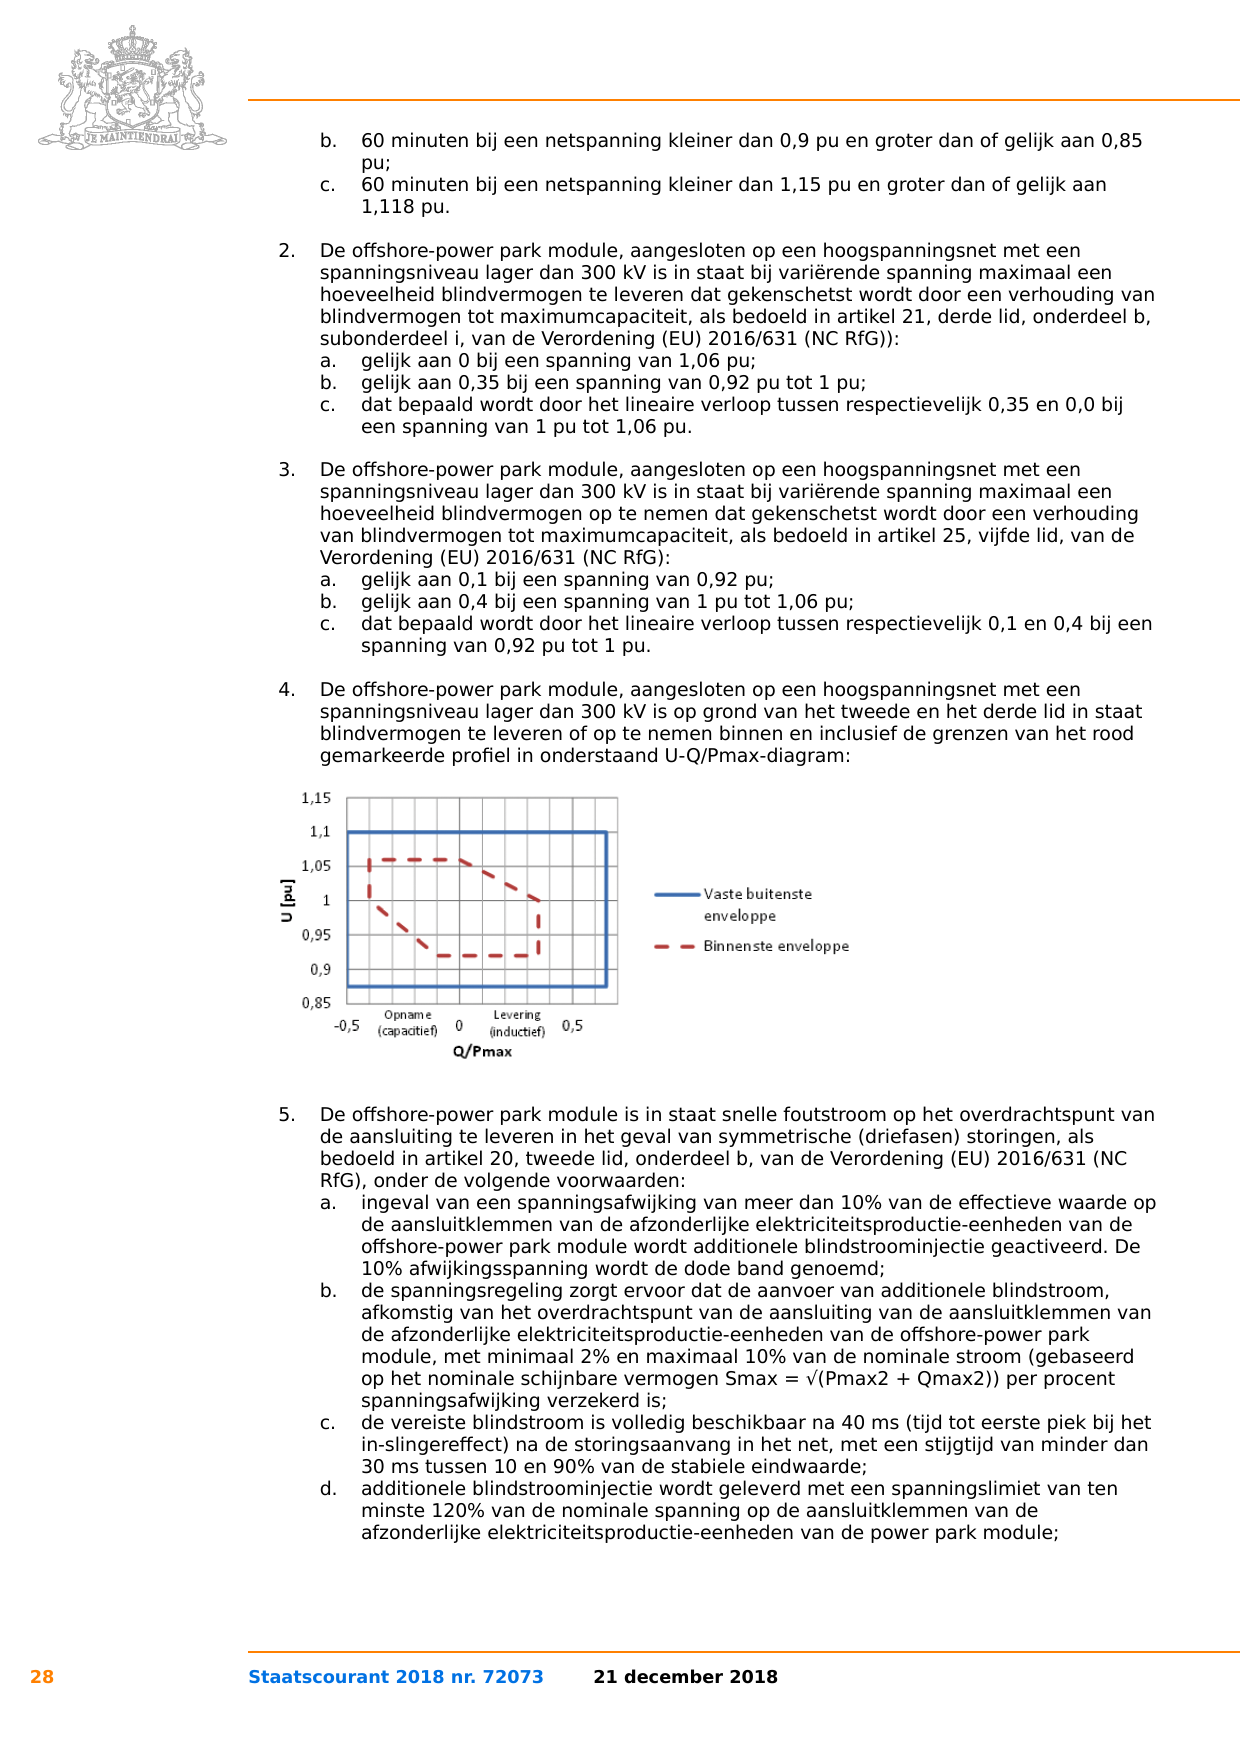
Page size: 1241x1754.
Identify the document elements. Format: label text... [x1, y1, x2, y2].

text a. gelijk aan 0 bij een spanning van 1,06 pu; [319, 349, 1163, 372]
text c. de vereiste blindstroom is volledig beschikbaar na 40 ms (tijd tot eerste piek bij het in-slingereffect) na de storingsaanvang in het net, met een stijgtijd van minder dan 30 ms tussen 10 en 90% van de stabiele eindwaarde; [319, 1412, 1163, 1478]
text 3. De offshore-power park module, aangesloten op een hoogspanningsnet met een spanningsniveau lager dan 300 kV is in staat bij variërende spanning maximaal een hoeveelheid blindvermogen op te nemen dat gekenschetst wordt door een verhouding van blindvermogen tot maximumcapaciteit, als bedoeld in artikel 25, vijfde lid, van de Verordening (EU) 2016/631 (NC RfG): [278, 459, 1163, 569]
text a. gelijk aan 0,1 bij een spanning van 0,92 pu; [319, 569, 1163, 591]
text 2. De offshore-power park module, aangesloten op een hoogspanningsnet met een spanningsniveau lager dan 300 kV is in staat bij variërende spanning maximaal een hoeveelheid blindvermogen te leveren dat gekenschetst wordt door een verhouding van blindvermogen tot maximumcapaciteit, als bedoeld in artikel 21, derde lid, onderdeel b, subonderdeel i, van de Verordening (EU) 2016/631 (NC RfG)): [278, 240, 1163, 349]
text b. 60 minuten bij een netspanning kleiner dan 0,9 pu en groter dan of gelijk aan 0,85 pu; [319, 130, 1163, 174]
text d. additionele blindstroominjectie wordt geleverd met een spanningslimiet van ten minste 120% van de nominale spanning op de aansluitklemmen van de afzonderlijke elektriciteitsproductie-eenheden van de power park module; [319, 1478, 1163, 1544]
text 5. De offshore-power park module is in staat snelle foutstroom op het overdrachtspunt van de aansluiting te leveren in het geval van symmetrische (driefasen) storingen, als bedoeld in artikel 20, tweede lid, onderdeel b, van de Verordening (EU) 2016/631 (NC RfG), onder de volgende voorwaarden: [278, 1104, 1163, 1192]
picture [278, 788, 851, 1061]
text 4. De offshore-power park module, aangesloten op een hoogspanningsnet met een spanningsniveau lager dan 300 kV is op grond van het tweede en het derde lid in staat blindvermogen te leveren of op te nemen binnen en inclusief de grenzen van het rood gemarkeerde profiel in onderstaand U-Q/Pmax-diagram: [278, 679, 1163, 767]
text b. gelijk aan 0,4 bij een spanning van 1 pu tot 1,06 pu; [319, 591, 1163, 613]
picture [38, 25, 227, 150]
text a. ingeval van een spanningsafwijking van meer dan 10% van de effectieve waarde op de aansluitklemmen van de afzonderlijke elektriciteitsproductie-eenheden van de offshore-power park module wordt additionele blindstroominjectie geactiveerd. De 10% afwijkingsspanning wordt de dode band genoemd; [319, 1192, 1163, 1280]
text b. de spanningsregeling zorgt ervoor dat de aanvoer van additionele blindstroom, afkomstig van het overdrachtspunt van de aansluiting van de aansluitklemmen van de afzonderlijke elektriciteitsproductie-eenheden van de offshore-power park module, met minimaal 2% en maximaal 10% van de nominale stroom (gebaseerd op het nominale schijnbare vermogen Smax = √(Pmax2 + Qmax2)) per procent spanningsafwijking verzekerd is; [319, 1280, 1163, 1412]
text b. gelijk aan 0,35 bij een spanning van 0,92 pu tot 1 pu; [319, 372, 1163, 393]
text c. dat bepaald wordt door het lineaire verloop tussen respectievelijk 0,1 en 0,4 bij een spanning van 0,92 pu tot 1 pu. [319, 613, 1163, 657]
text c. dat bepaald wordt door het lineaire verloop tussen respectievelijk 0,35 en 0,0 bij een spanning van 1 pu tot 1,06 pu. [319, 393, 1163, 437]
text c. 60 minuten bij een netspanning kleiner dan 1,15 pu en groter dan of gelijk aan 1,118 pu. [319, 174, 1163, 218]
